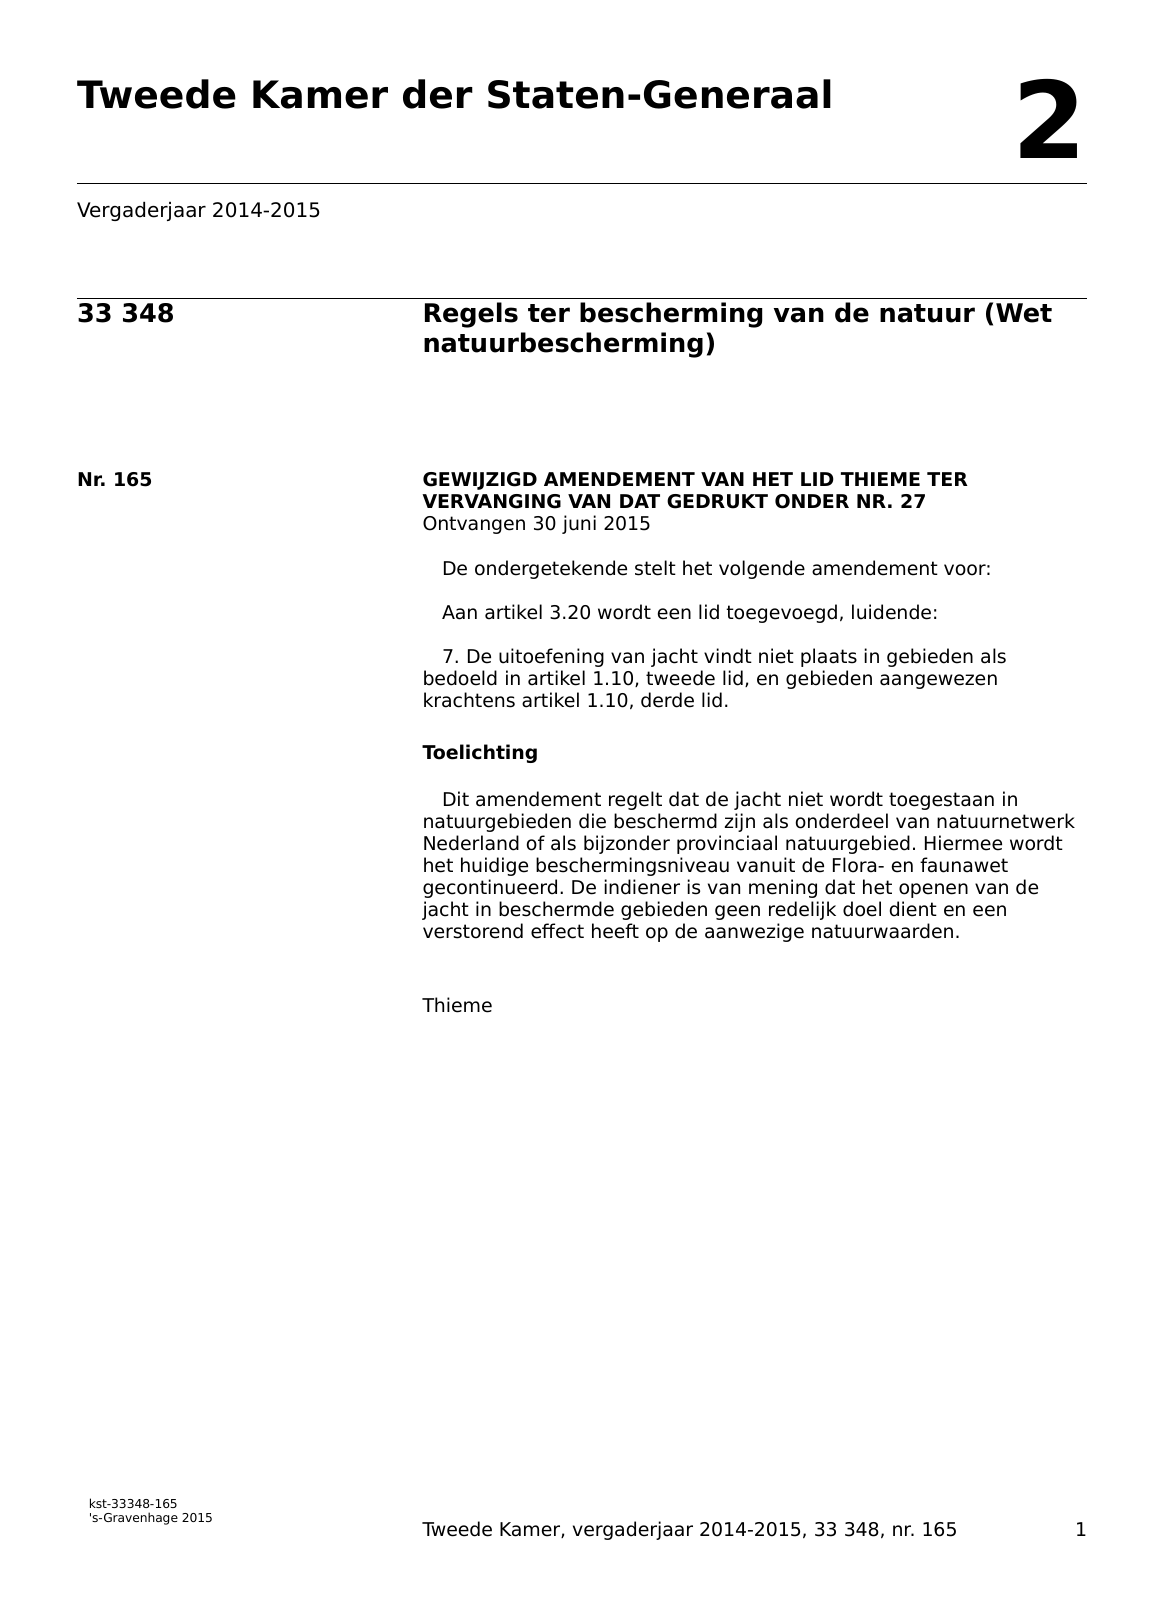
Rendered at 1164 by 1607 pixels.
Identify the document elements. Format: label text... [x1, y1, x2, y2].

text 's-Gravenhage 2015 [88, 1511, 323, 1525]
text Thieme [422, 973, 1087, 1017]
text Dit amendement regelt dat de jacht niet wordt toegestaan in natuurgebieden die beschermd zijn als onderdeel van natuurnetwerk Nederland of als bijzonder provinciaal natuurgebied. Hiermee wordt het huidige beschermingsniveau vanuit de Flora- en faunawet gecontinueerd. De indiener is van mening dat het openen van de jacht in beschermde gebieden geen redelijk doel dient en een verstorend effect heeft op de aanwezige natuurwaarden. [422, 789, 1087, 943]
table_header 2 [886, 59, 1087, 183]
text kst-33348-165 [88, 1497, 323, 1511]
text 7. De uitoefening van jacht vindt niet plaats in gebieden als bedoeld in artikel 1.10, tweede lid, en gebieden aangewezen krachtens artikel 1.10, derde lid. [422, 646, 1087, 712]
subtitle 33 348 Regels ter bescherming van de natuur (Wet natuurbescherming) [77, 299, 1087, 358]
text Aan artikel 3.20 wordt een lid toegevoegd, luidende: [422, 602, 1087, 624]
subtitle Nr. 165 GEWIJZIGD AMENDEMENT VAN HET LID THIEME TER VERVANGING VAN DAT GEDRUKT ONDER NR. 27 [77, 469, 1087, 513]
text Ontvangen 30 juni 2015 [422, 513, 1087, 535]
table_cell Vergaderjaar 2014-2015 [77, 184, 1087, 298]
text De ondergetekende stelt het volgende amendement voor: [422, 557, 1087, 579]
subtitle Toelichting [422, 742, 1087, 764]
table_header Tweede Kamer der Staten-Generaal [77, 59, 886, 183]
